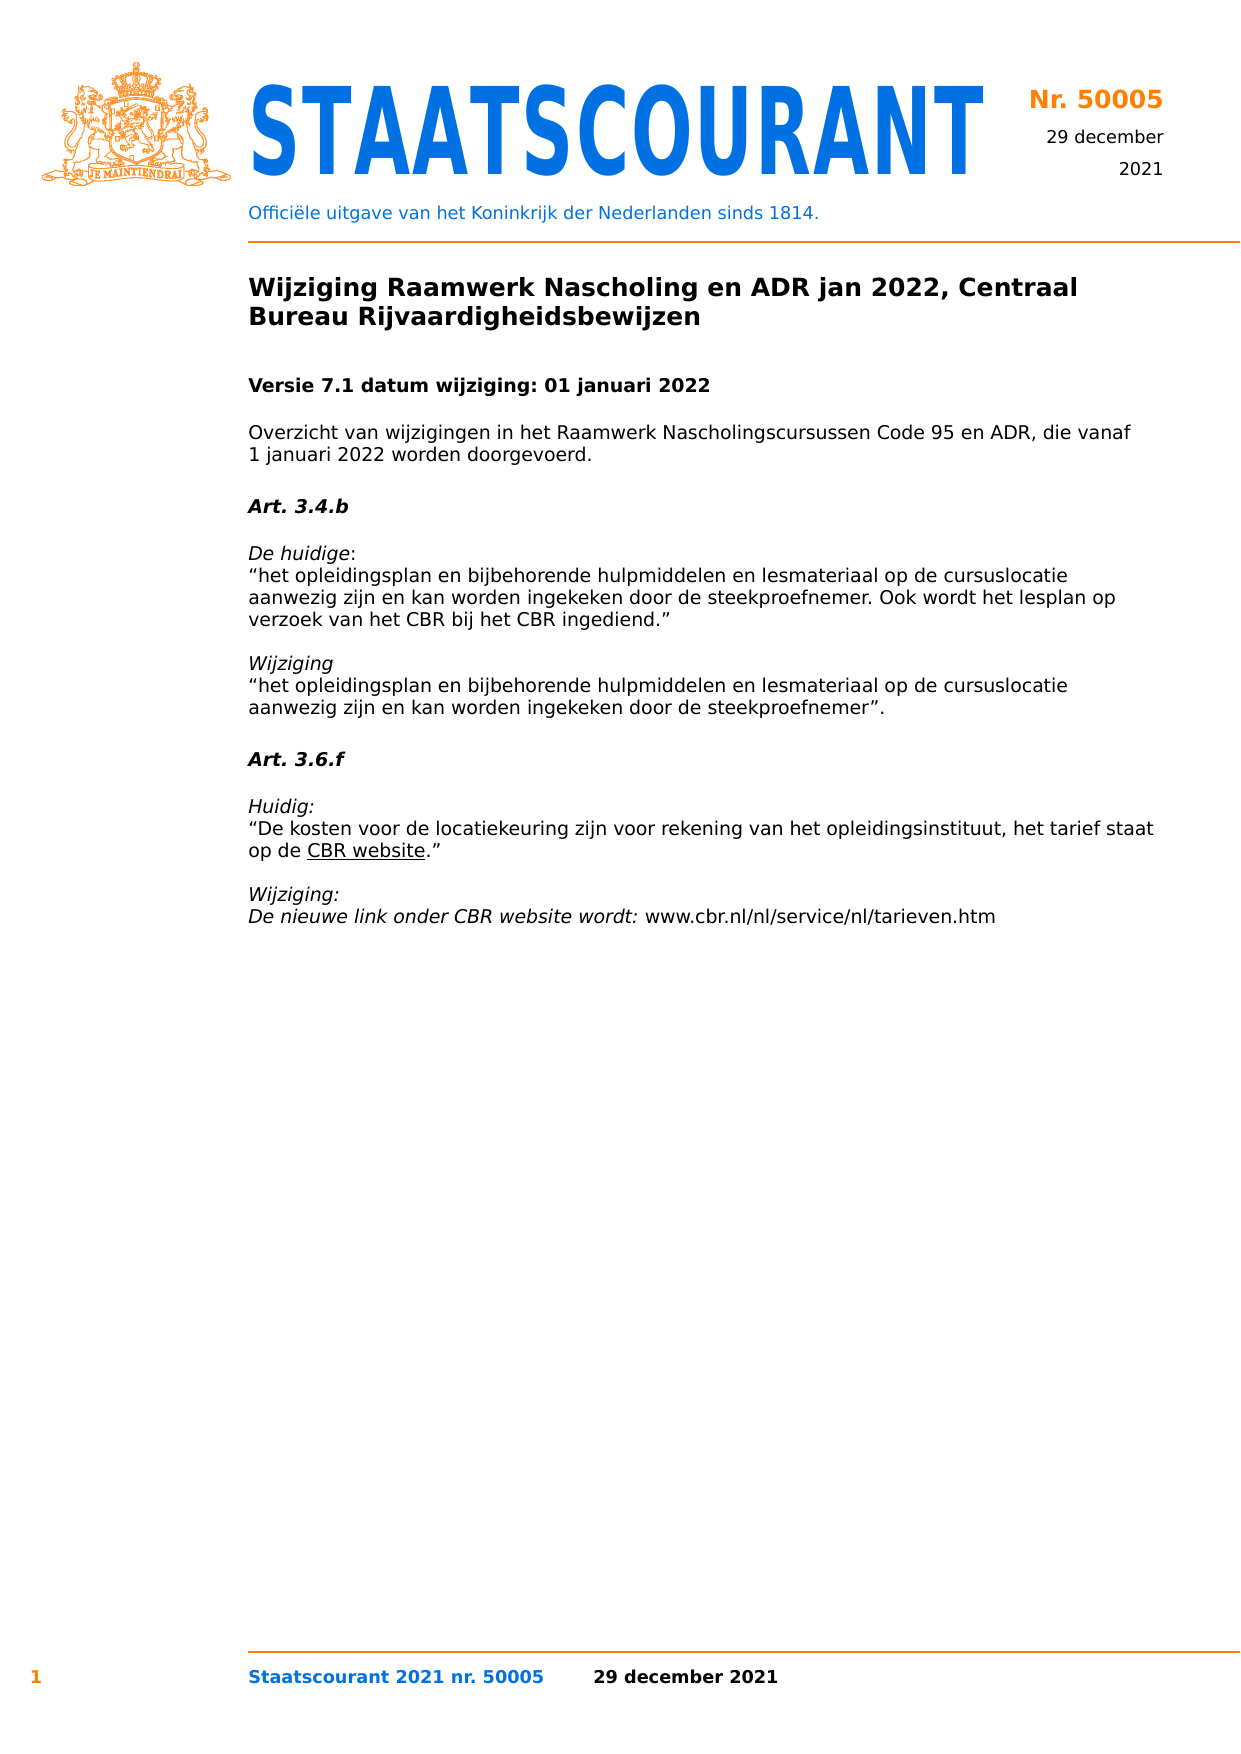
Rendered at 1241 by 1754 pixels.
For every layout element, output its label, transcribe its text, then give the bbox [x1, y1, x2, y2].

table_header Nr. 50005 [998, 62, 1240, 121]
text De huidige: [248, 543, 1163, 565]
text Overzicht van wijzigingen in het Raamwerk Nascholingscursussen Code 95 en ADR, die vanaf 1 januari 2022 worden doorgevoerd. [248, 422, 1163, 466]
picture [41, 62, 231, 186]
table_header [25, 62, 248, 241]
text Wijziging [248, 653, 1163, 675]
subtitle Versie 7.1 datum wijziging: 01 januari 2022 [248, 375, 1163, 397]
text De nieuwe link onder CBR website wordt: www.cbr.nl/nl/service/nl/tarieven.htm [248, 906, 1163, 927]
subtitle Art. 3.4.b [248, 496, 1163, 518]
table_cell 29 december [998, 121, 1240, 153]
subtitle Art. 3.6.f [248, 749, 1163, 771]
table_header STAATSCOURANT [248, 62, 998, 203]
subtitle Wijziging Raamwerk Nascholing en ADR jan 2022, Centraal Bureau Rijvaardigheidsbewijzen [248, 273, 1163, 331]
table_cell Officiële uitgave van het Koninkrijk der Nederlanden sinds 1814. [248, 203, 1240, 241]
text Huidig: [248, 796, 1163, 818]
text “het opleidingsplan en bijbehorende hulpmiddelen en lesmateriaal op de cursuslocatie aanwezig zijn en kan worden ingekeken door de steekproefnemer”. [248, 675, 1163, 719]
text “De kosten voor de locatiekeuring zijn voor rekening van het opleidingsinstituut, het tarief staat op de CBR website.” [248, 818, 1163, 862]
text Wijziging: [248, 883, 1163, 906]
table_cell 2021 [998, 153, 1240, 203]
text “het opleidingsplan en bijbehorende hulpmiddelen en lesmateriaal op de cursuslocatie aanwezig zijn en kan worden ingekeken door de steekproefnemer. Ook wordt het lesplan op verzoek van het CBR bij het CBR ingediend.” [248, 565, 1163, 631]
